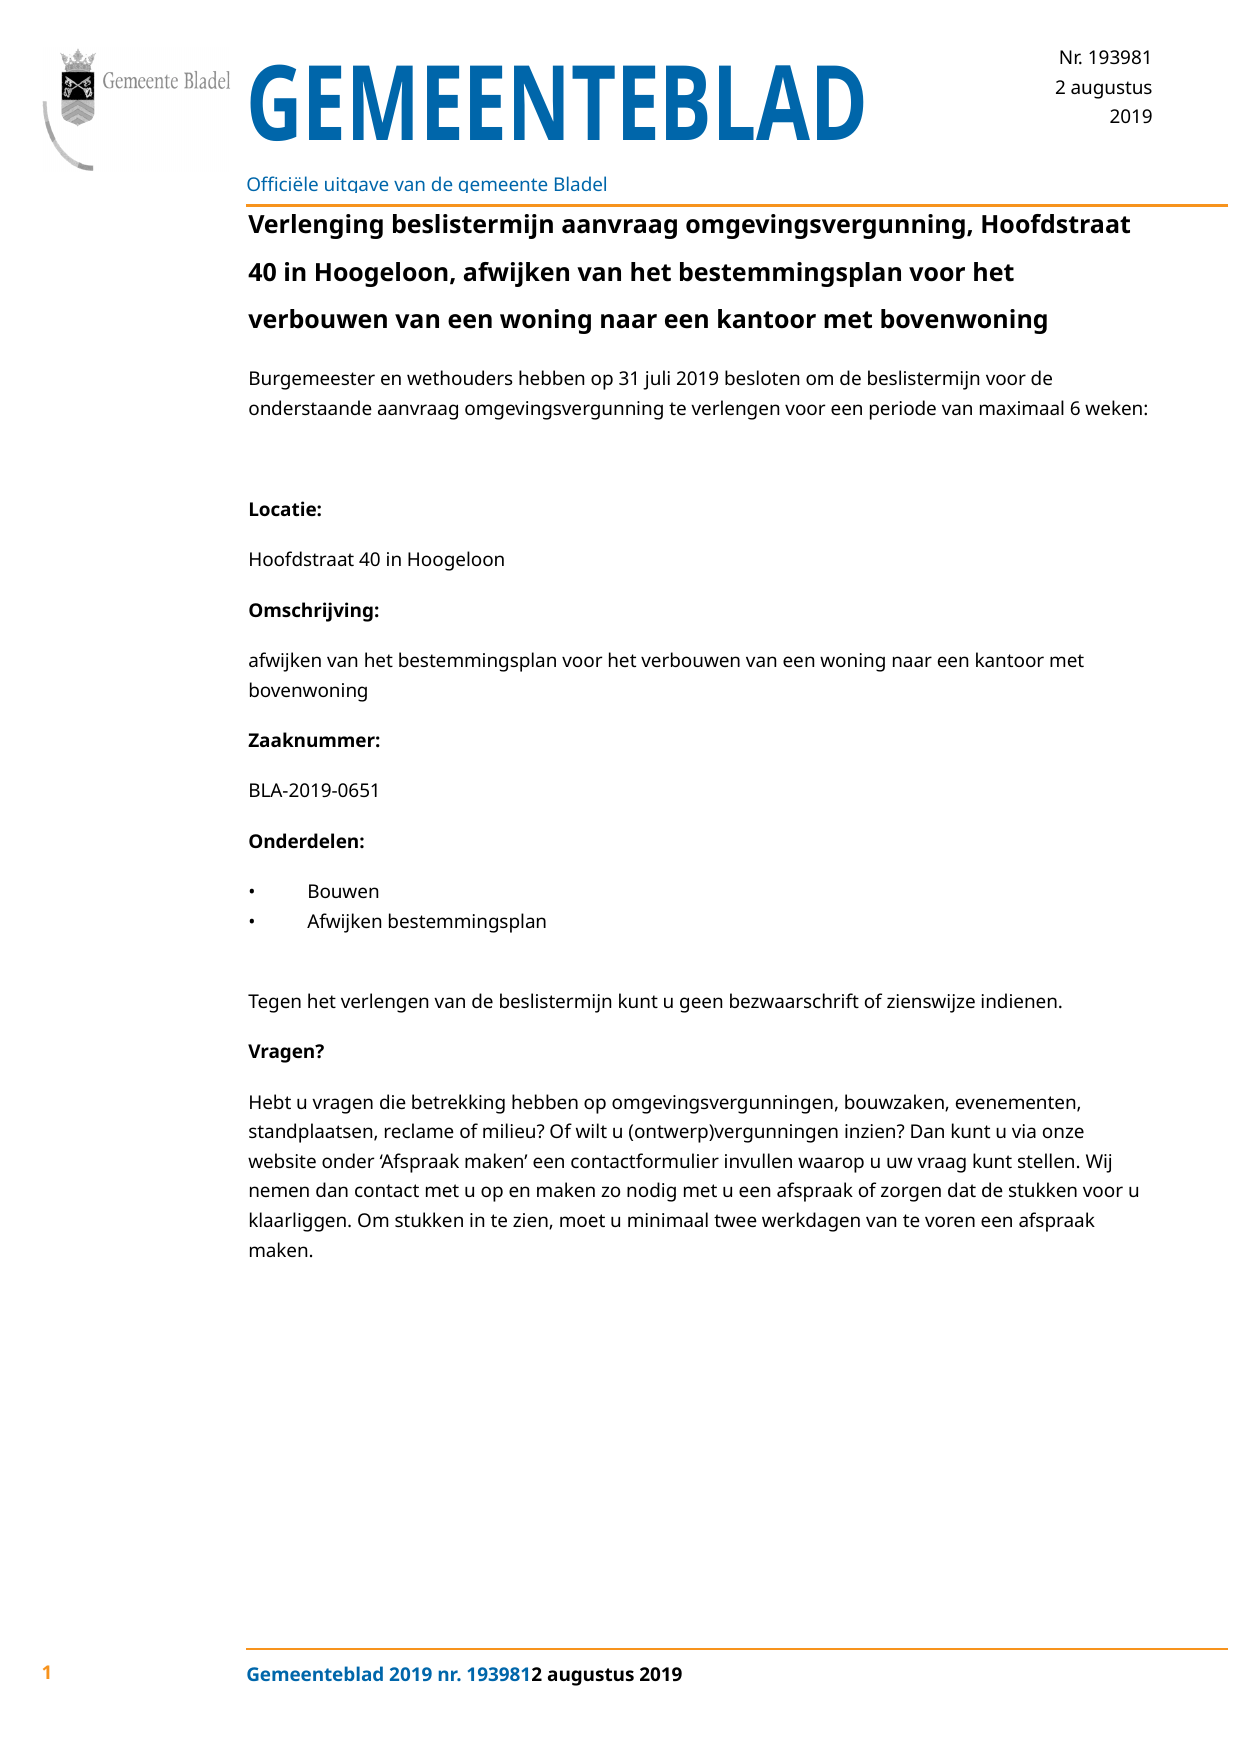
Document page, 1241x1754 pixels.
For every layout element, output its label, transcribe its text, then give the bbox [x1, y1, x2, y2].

text Omschrijving: [248, 597, 1152, 622]
text BLA-2019-0651 [248, 778, 1152, 803]
list Afwijken bestemmingsplan [248, 908, 1152, 934]
list Bouwen [248, 878, 1152, 904]
text Hebt u vragen die betrekking hebben op omgevingsvergunningen, bouwzaken, evenementen, standplaatsen, reclame of milieu? Of wilt u (ontwerp)vergunningen inzien? Dan kunt u via onze website onder ‘Afspraak maken’ een contactformulier invullen waarop u uw vraag kunt stellen. Wij nemen dan contact met u op en maken zo nodig met u een afspraak of zorgen dat de stukken voor u klaarliggen. Om stukken in te zien, moet u minimaal twee werkdagen van te voren een afspraak maken. [248, 1089, 1152, 1262]
text Onderdelen: [248, 828, 1152, 854]
text afwijken van het bestemmingsplan voor het verbouwen van een woning naar een kantoor met bovenwoning [248, 647, 1152, 702]
text Verlenging beslistermijn aanvraag omgevingsvergunning, Hoofdstraat 40 in Hoogeloon, afwijken van het bestemmingsplan voor het verbouwen van een woning naar een kantoor met bovenwoning [248, 207, 1152, 336]
text Hoofdstraat 40 in Hoogeloon [248, 546, 1152, 572]
picture [41, 47, 231, 172]
text Vragen? [248, 1038, 1152, 1064]
text Tegen het verlengen van de beslistermijn kunt u geen bezwaarschrift of zienswijze indienen. [248, 988, 1152, 1014]
text Zaaknummer: [248, 727, 1152, 753]
text Burgemeester en wethouders hebben op 31 juli 2019 besloten om de beslistermijn voor de onderstaande aanvraag omgevingsvergunning te verlengen voor een periode van maximaal 6 weken: [248, 366, 1152, 421]
text Locatie: [248, 496, 1152, 522]
